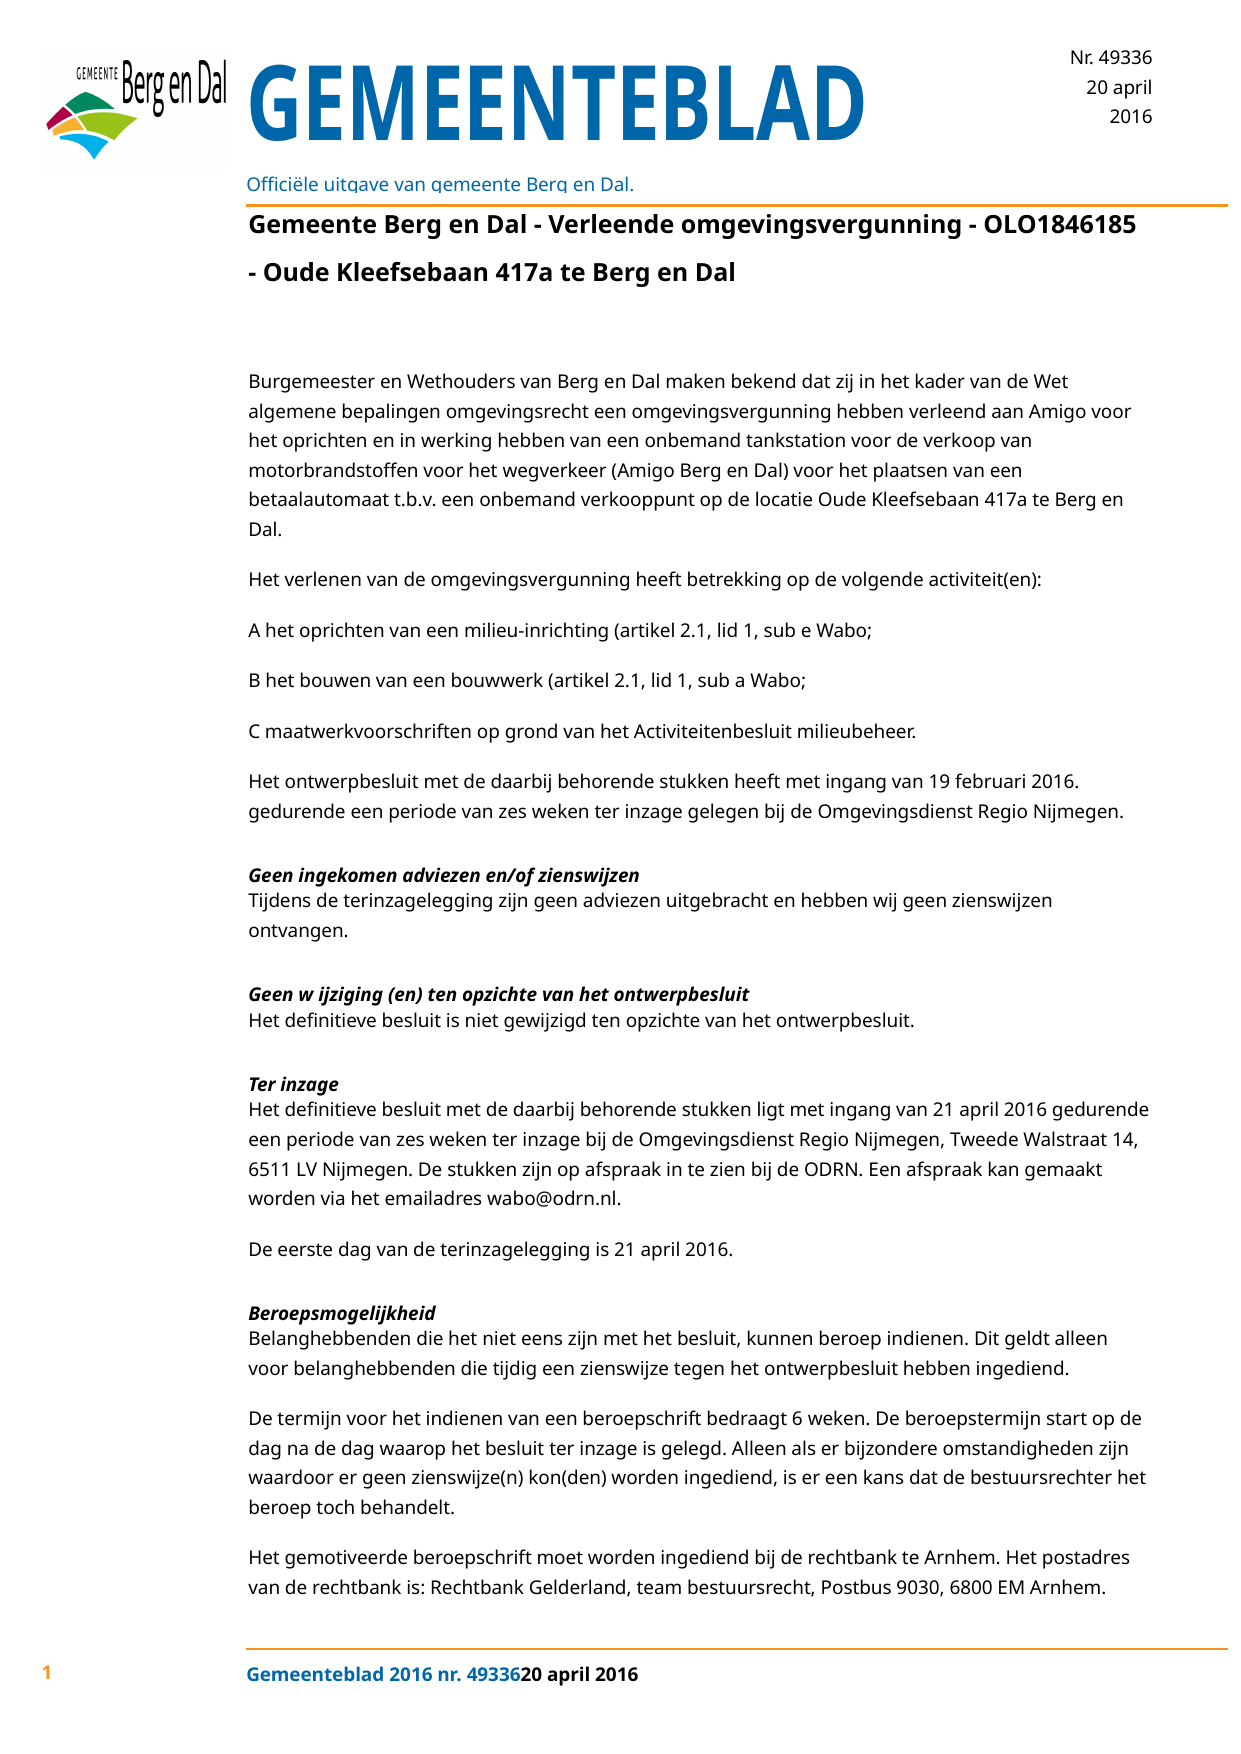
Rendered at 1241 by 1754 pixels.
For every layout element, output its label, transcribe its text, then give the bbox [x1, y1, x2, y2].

picture [41, 47, 231, 172]
text Tijdens de terinzagelegging zijn geen adviezen uitgebracht en hebben wij geen zienswijzen ontvangen. [248, 888, 1152, 943]
text Belanghebbenden die het niet eens zijn met het besluit, kunnen beroep indienen. Dit geldt alleen voor belanghebbenden die tijdig een zienswijze tegen het ontwerpbesluit hebben ingediend. [248, 1325, 1152, 1381]
text Beroepsmogelijkheid [248, 1300, 1152, 1325]
text De eerste dag van de terinzagelegging is 21 april 2016. [248, 1236, 1152, 1261]
text Het definitieve besluit is niet gewijzigd ten opzichte van het ontwerpbesluit. [248, 1007, 1152, 1033]
text De termijn voor het indienen van een beroepschrift bedraagt 6 weken. De beroepstermijn start op de dag na de dag waarop het besluit ter inzage is gelegd. Alleen als er bijzondere omstandigheden zijn waardoor er geen zienswijze(n) kon(den) worden ingediend, is er een kans dat de bestuursrechter het beroep toch behandelt. [248, 1405, 1152, 1520]
text B het bouwen van een bouwwerk (artikel 2.1, lid 1, sub a Wabo; [248, 667, 1152, 693]
text Het verlenen van de omgevingsvergunning heeft betrekking op de volgende activiteit(en): [248, 567, 1152, 592]
text Gemeente Berg en Dal - Verleende omgevingsvergunning - OLO1846185 - Oude Kleefsebaan 417a te Berg en Dal [248, 207, 1152, 288]
text Het gemotiveerde beroepschrift moet worden ingediend bij de rechtbank te Arnhem. Het postadres van de rechtbank is: Rechtbank Gelderland, team bestuursrecht, Postbus 9030, 6800 EM Arnhem. [248, 1544, 1152, 1600]
text Het definitieve besluit met de daarbij behorende stukken ligt met ingang van 21 april 2016 gedurende een periode van zes weken ter inzage bij de Omgevingsdienst Regio Nijmegen, Tweede Walstraat 14, 6511 LV Nijmegen. De stukken zijn op afspraak in te zien bij de ODRN. Een afspraak kan gemaakt worden via het emailadres wabo@odrn.nl. [248, 1097, 1152, 1211]
text Geen ingekomen adviezen en/of zienswijzen [248, 862, 1152, 888]
text Geen w ijziging (en) ten opzichte van het ontwerpbesluit [248, 981, 1152, 1007]
text Ter inzage [248, 1071, 1152, 1097]
text Het ontwerpbesluit met de daarbij behorende stukken heeft met ingang van 19 februari 2016. gedurende een periode van zes weken ter inzage gelegen bij de Omgevingsdienst Regio Nijmegen. [248, 768, 1152, 824]
text A het oprichten van een milieu-inrichting (artikel 2.1, lid 1, sub e Wabo; [248, 617, 1152, 643]
text C maatwerkvoorschriften op grond van het Activiteitenbesluit milieubeheer. [248, 718, 1152, 744]
text Burgemeester en Wethouders van Berg en Dal maken bekend dat zij in het kader van de Wet algemene bepalingen omgevingsrecht een omgevingsvergunning hebben verleend aan Amigo voor het oprichten en in werking hebben van een onbemand tankstation voor de verkoop van motorbrandstoffen voor het wegverkeer (Amigo Berg en Dal) voor het plaatsen van een betaalautomaat t.b.v. een onbemand verkooppunt op de locatie Oude Kleefsebaan 417a te Berg en Dal. [248, 368, 1152, 542]
